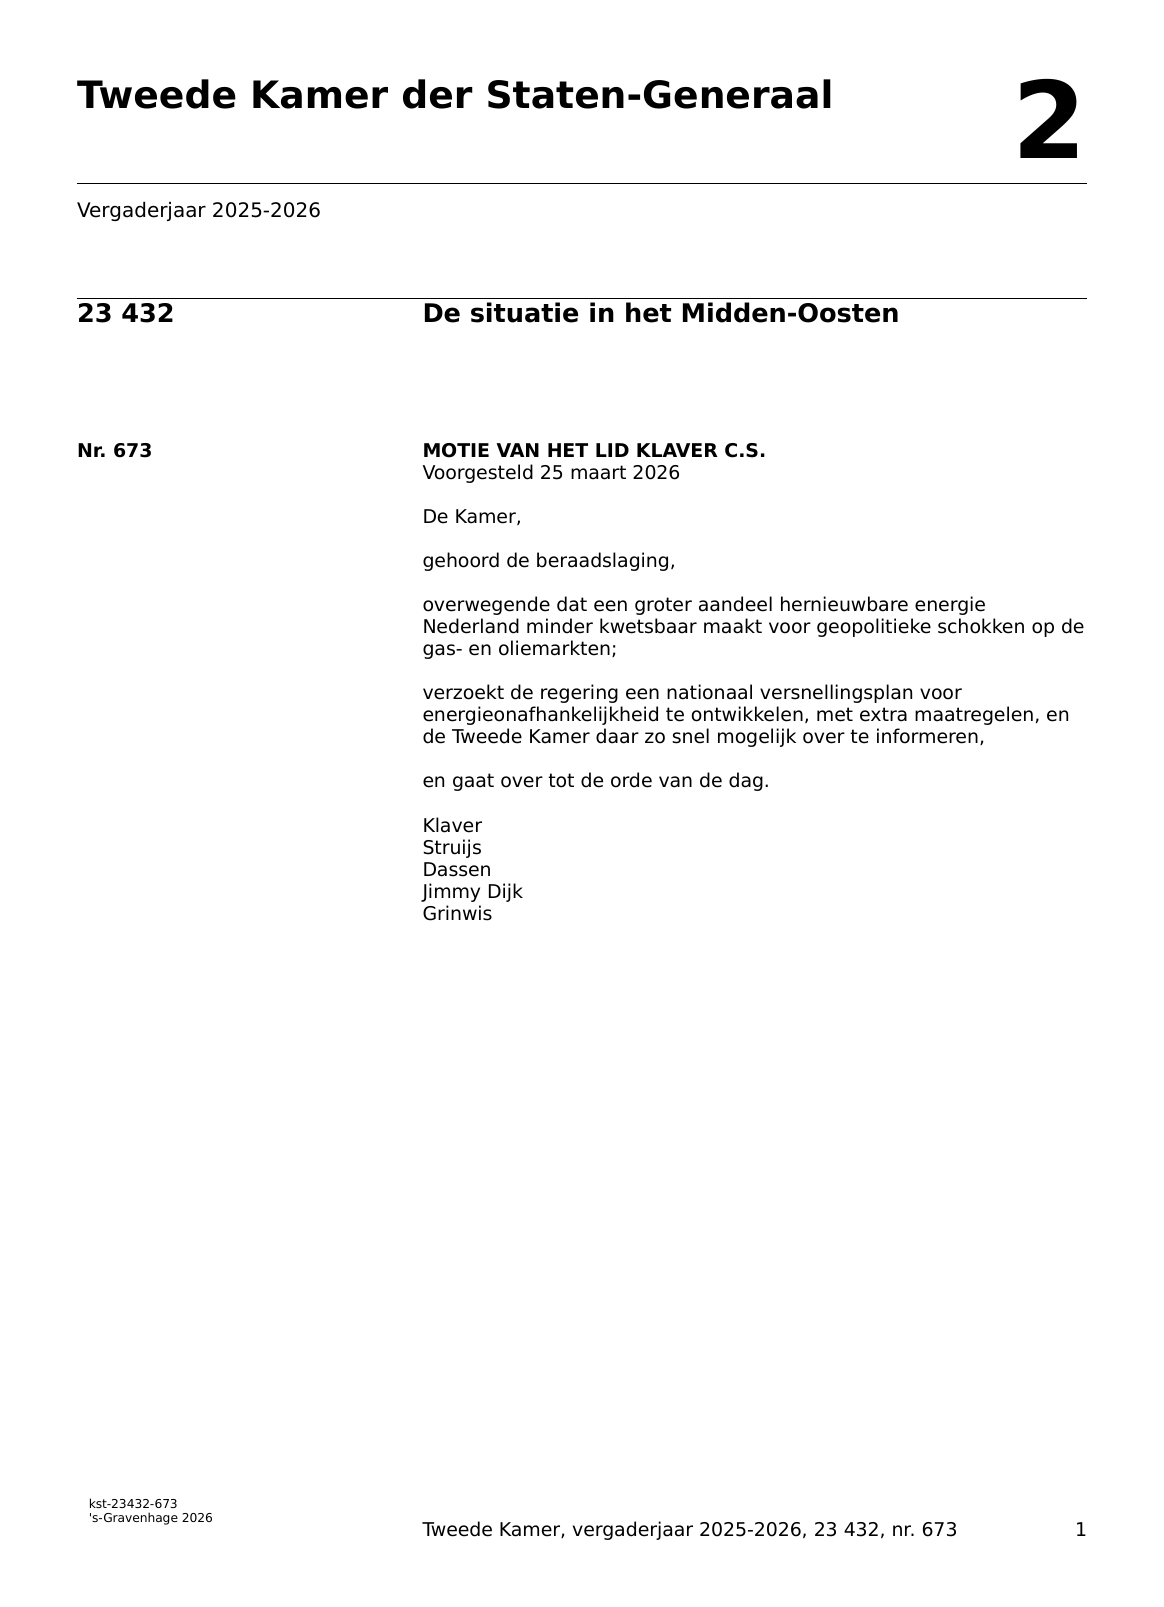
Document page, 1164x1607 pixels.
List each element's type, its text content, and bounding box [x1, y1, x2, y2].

subtitle 23 432 De situatie in het Midden-Oosten [77, 299, 1087, 329]
table_header 2 [886, 59, 1087, 183]
text en gaat over tot de orde van de dag. [422, 770, 1087, 792]
text kst-23432-673 [88, 1497, 323, 1511]
text 's-Gravenhage 2026 [88, 1511, 323, 1525]
text Voorgesteld 25 maart 2026 [422, 462, 1087, 484]
subtitle Nr. 673 MOTIE VAN HET LID KLAVER C.S. [77, 440, 1087, 462]
text De Kamer, [422, 506, 1087, 528]
text verzoekt de regering een nationaal versnellingsplan voor energieonafhankelijkheid te ontwikkelen, met extra maatregelen, en de Tweede Kamer daar zo snel mogelijk over te informeren, [422, 682, 1087, 748]
text Grinwis [422, 902, 1087, 924]
table_cell Vergaderjaar 2025-2026 [77, 184, 1087, 298]
text gehoord de beraadslaging, [422, 550, 1087, 572]
table_header Tweede Kamer der Staten-Generaal [77, 59, 886, 183]
text Struijs [422, 837, 1087, 858]
text Klaver [422, 814, 1087, 837]
text overwegende dat een groter aandeel hernieuwbare energie Nederland minder kwetsbaar maakt voor geopolitieke schokken op de gas- en oliemarkten; [422, 594, 1087, 660]
text Dassen [422, 858, 1087, 881]
text Jimmy Dijk [422, 881, 1087, 902]
